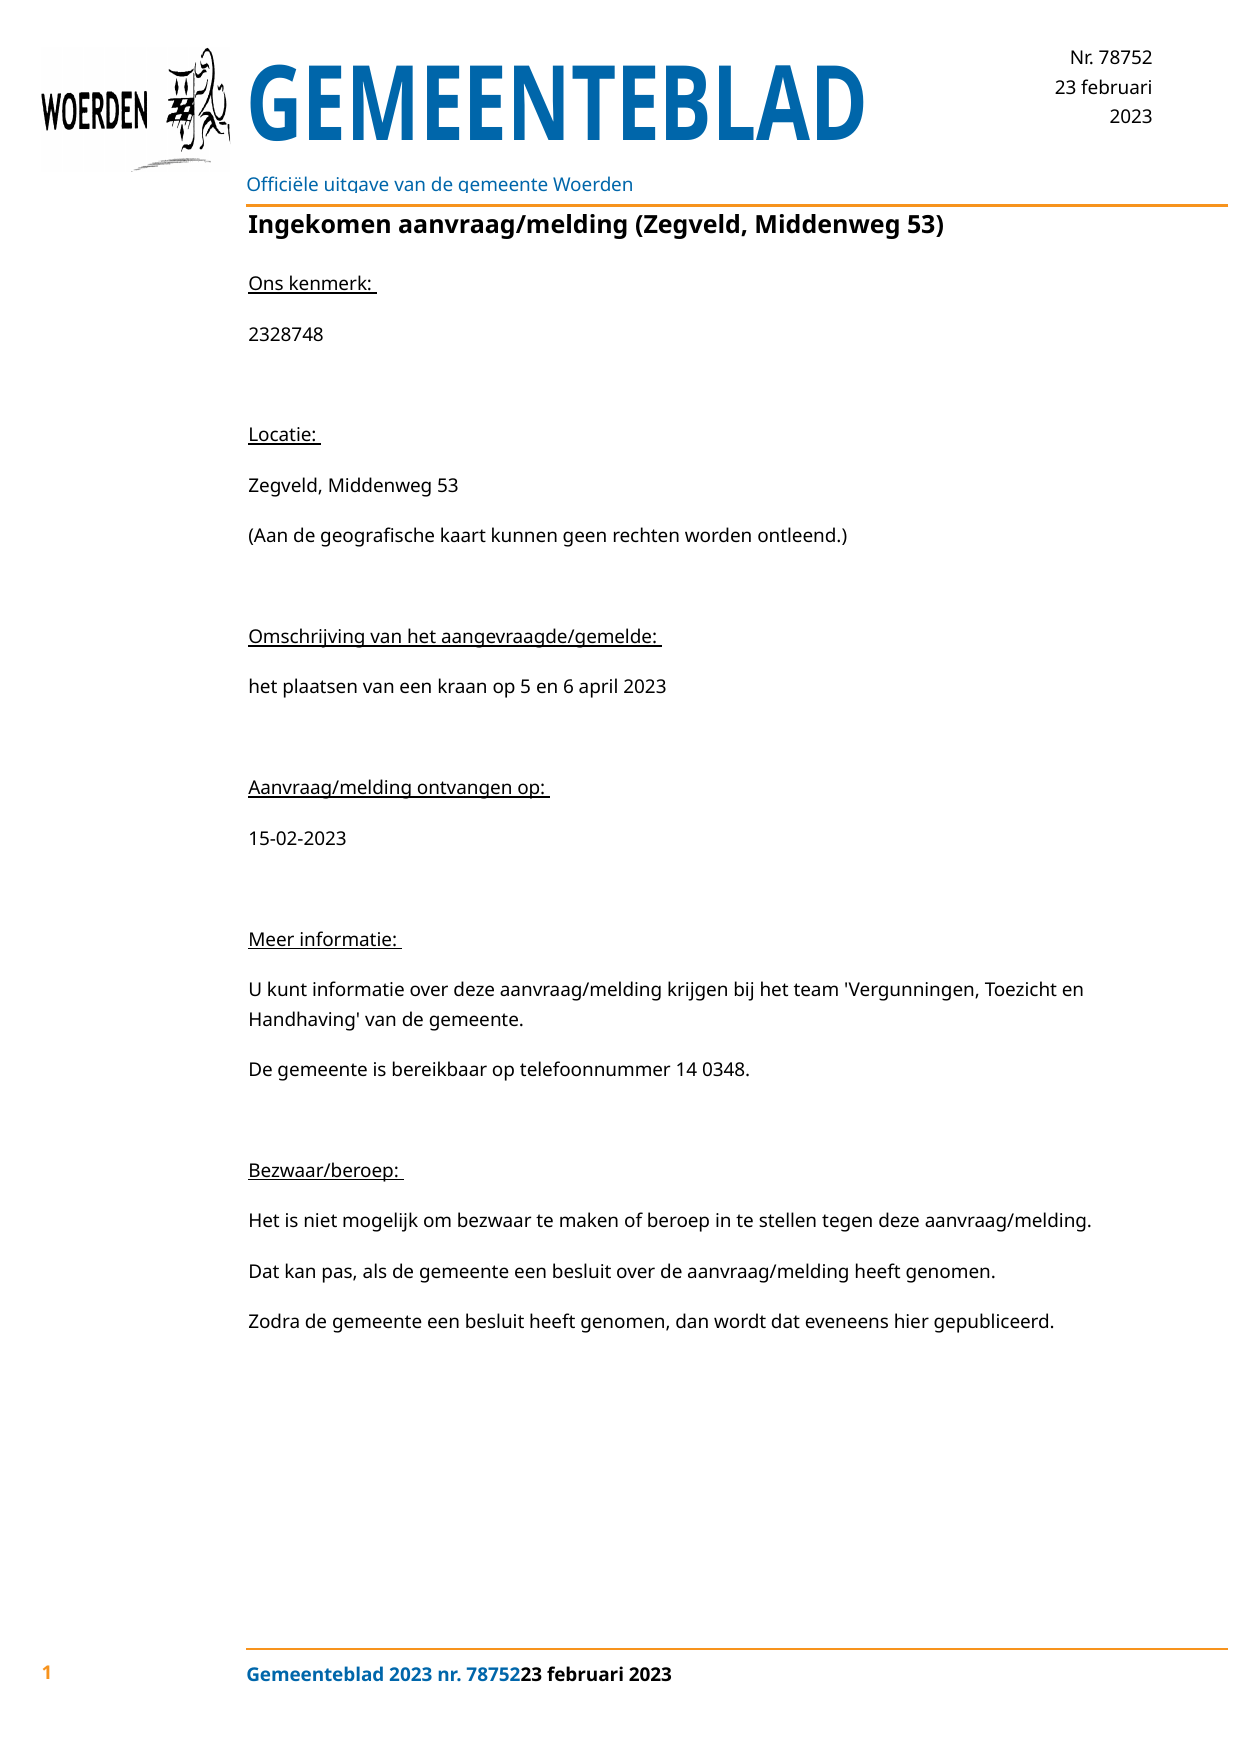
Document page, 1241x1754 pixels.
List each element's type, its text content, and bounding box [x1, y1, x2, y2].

picture [41, 47, 231, 172]
text U kunt informatie over deze aanvraag/melding krijgen bij het team 'Vergunningen, Toezicht en Handhaving' van de gemeente. [248, 976, 1152, 1031]
text Ons kenmerk: [248, 270, 1152, 296]
text Zegveld, Middenweg 53 [248, 472, 1152, 498]
text Bezwaar/beroep: [248, 1157, 1152, 1183]
text Zodra de gemeente een besluit heeft genomen, dan wordt dat eveneens hier gepubliceerd. [248, 1308, 1152, 1334]
text 2328748 [248, 321, 1152, 346]
text Omschrijving van het aangevraagde/gemelde: [248, 623, 1152, 649]
text Ingekomen aanvraag/melding (Zegveld, Middenweg 53) [248, 207, 1152, 241]
text Het is niet mogelijk om bezwaar te maken of beroep in te stellen tegen deze aanvraag/melding. [248, 1207, 1152, 1233]
text (Aan de geografische kaart kunnen geen rechten worden ontleend.) [248, 522, 1152, 548]
text Dat kan pas, als de gemeente een besluit over de aanvraag/melding heeft genomen. [248, 1258, 1152, 1283]
text 15-02-2023 [248, 825, 1152, 851]
text De gemeente is bereikbaar op telefoonnummer 14 0348. [248, 1056, 1152, 1082]
text Meer informatie: [248, 926, 1152, 951]
text het plaatsen van een kraan op 5 en 6 april 2023 [248, 674, 1152, 699]
text Locatie: [248, 422, 1152, 447]
text Aanvraag/melding ontvangen op: [248, 774, 1152, 800]
